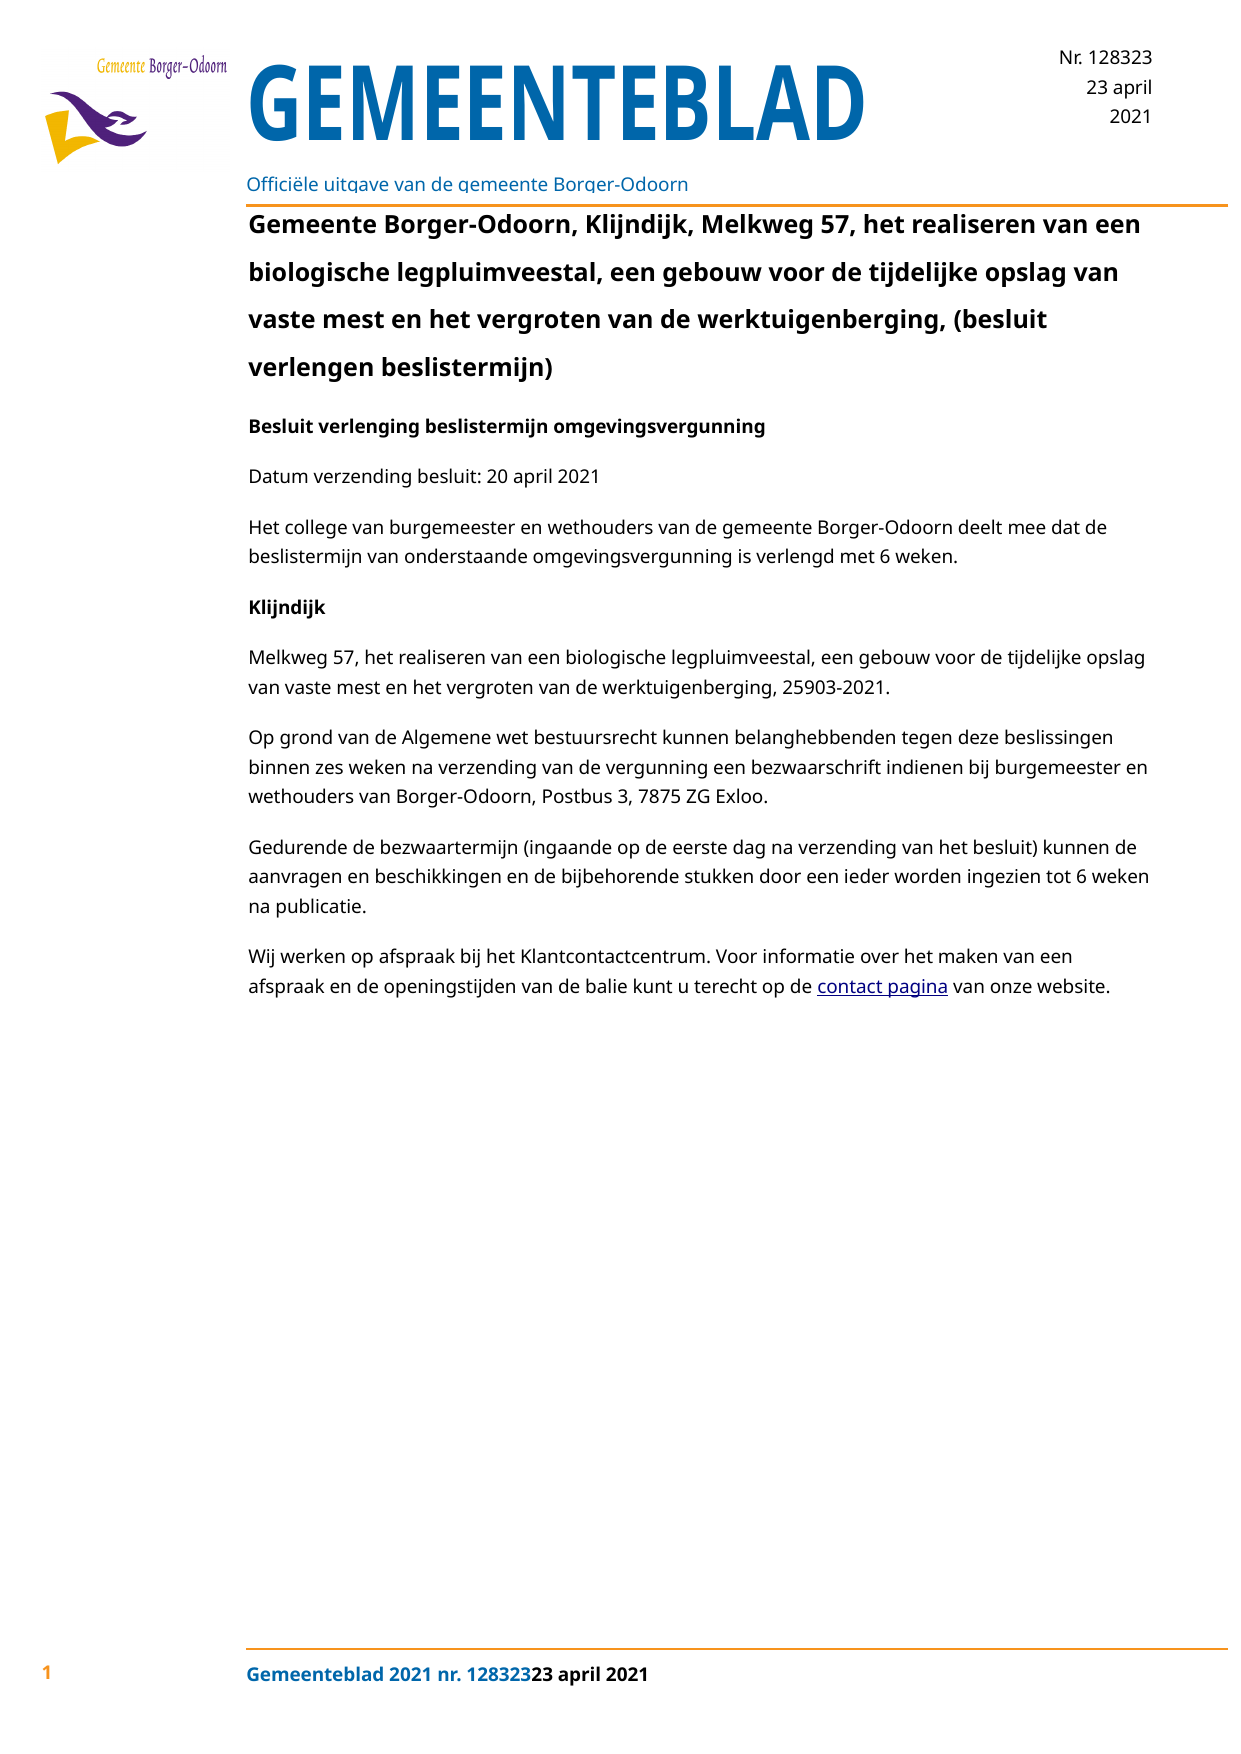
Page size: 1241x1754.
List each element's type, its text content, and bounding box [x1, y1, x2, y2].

text Melkweg 57, het realiseren van een biologische legpluimveestal, een gebouw voor de tijdelijke opslag van vaste mest en het vergroten van de werktuigenberging, 25903-2021. [248, 644, 1152, 700]
text Gedurende de bezwaartermijn (ingaande op de eerste dag na verzending van het besluit) kunnen de aanvragen en beschikkingen en de bijbehorende stukken door een ieder worden ingezien tot 6 weken na publicatie. [248, 834, 1152, 919]
text Besluit verlenging beslistermijn omgevingsvergunning [248, 413, 1152, 439]
text Wij werken op afspraak bij het Klantcontactcentrum. Voor informatie over het maken van een afspraak en de openingstijden van de balie kunt u terecht op de contact pagina van onze website. [248, 943, 1152, 999]
text Op grond van de Algemene wet bestuursrecht kunnen belanghebbenden tegen deze beslissingen binnen zes weken na verzending van de vergunning een bezwaarschrift indienen bij burgemeester en wethouders van Borger-Odoorn, Postbus 3, 7875 ZG Exloo. [248, 724, 1152, 809]
text Het college van burgemeester en wethouders van de gemeente Borger-Odoorn deelt mee dat de beslistermijn van onderstaande omgevingsvergunning is verlengd met 6 weken. [248, 514, 1152, 569]
text Gemeente Borger-Odoorn, Klijndijk, Melkweg 57, het realiseren van een biologische legpluimveestal, een gebouw voor de tijdelijke opslag van vaste mest en het vergroten van de werktuigenberging, (besluit verlengen beslistermijn) [248, 207, 1152, 384]
text Datum verzending besluit: 20 april 2021 [248, 463, 1152, 489]
text Klijndijk [248, 594, 1152, 620]
picture [41, 47, 231, 172]
